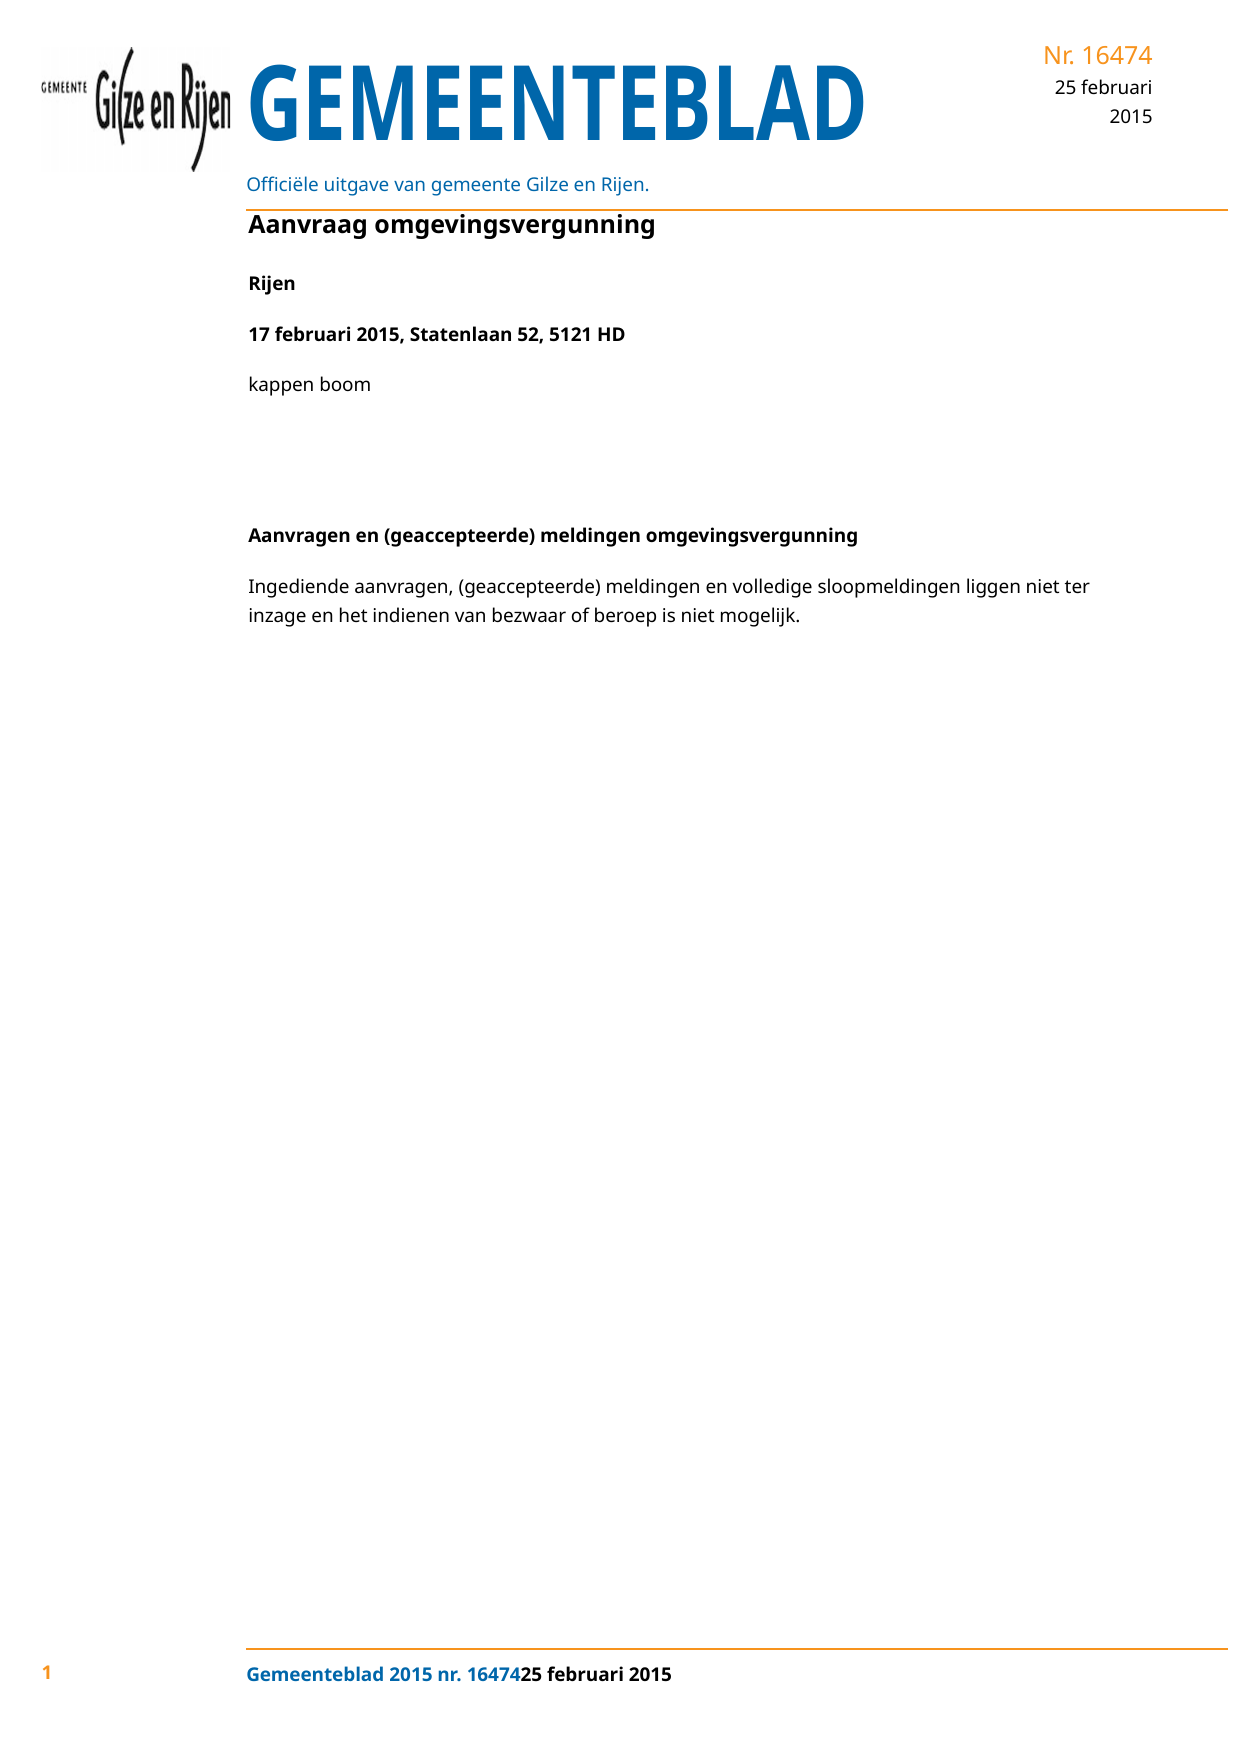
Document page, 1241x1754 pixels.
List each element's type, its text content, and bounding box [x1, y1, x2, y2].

text Aanvraag omgevingsvergunning [248, 211, 1152, 241]
picture [41, 47, 231, 172]
text Rijen [248, 270, 1152, 296]
text kappen boom [248, 371, 1152, 397]
text 17 februari 2015, Statenlaan 52, 5121 HD [248, 321, 1152, 346]
text Aanvragen en (geaccepteerde) meldingen omgevingsvergunning [248, 522, 1152, 548]
text Ingediende aanvragen, (geaccepteerde) meldingen en volledige sloopmeldingen liggen niet ter inzage en het indienen van bezwaar of beroep is niet mogelijk. [248, 573, 1152, 628]
